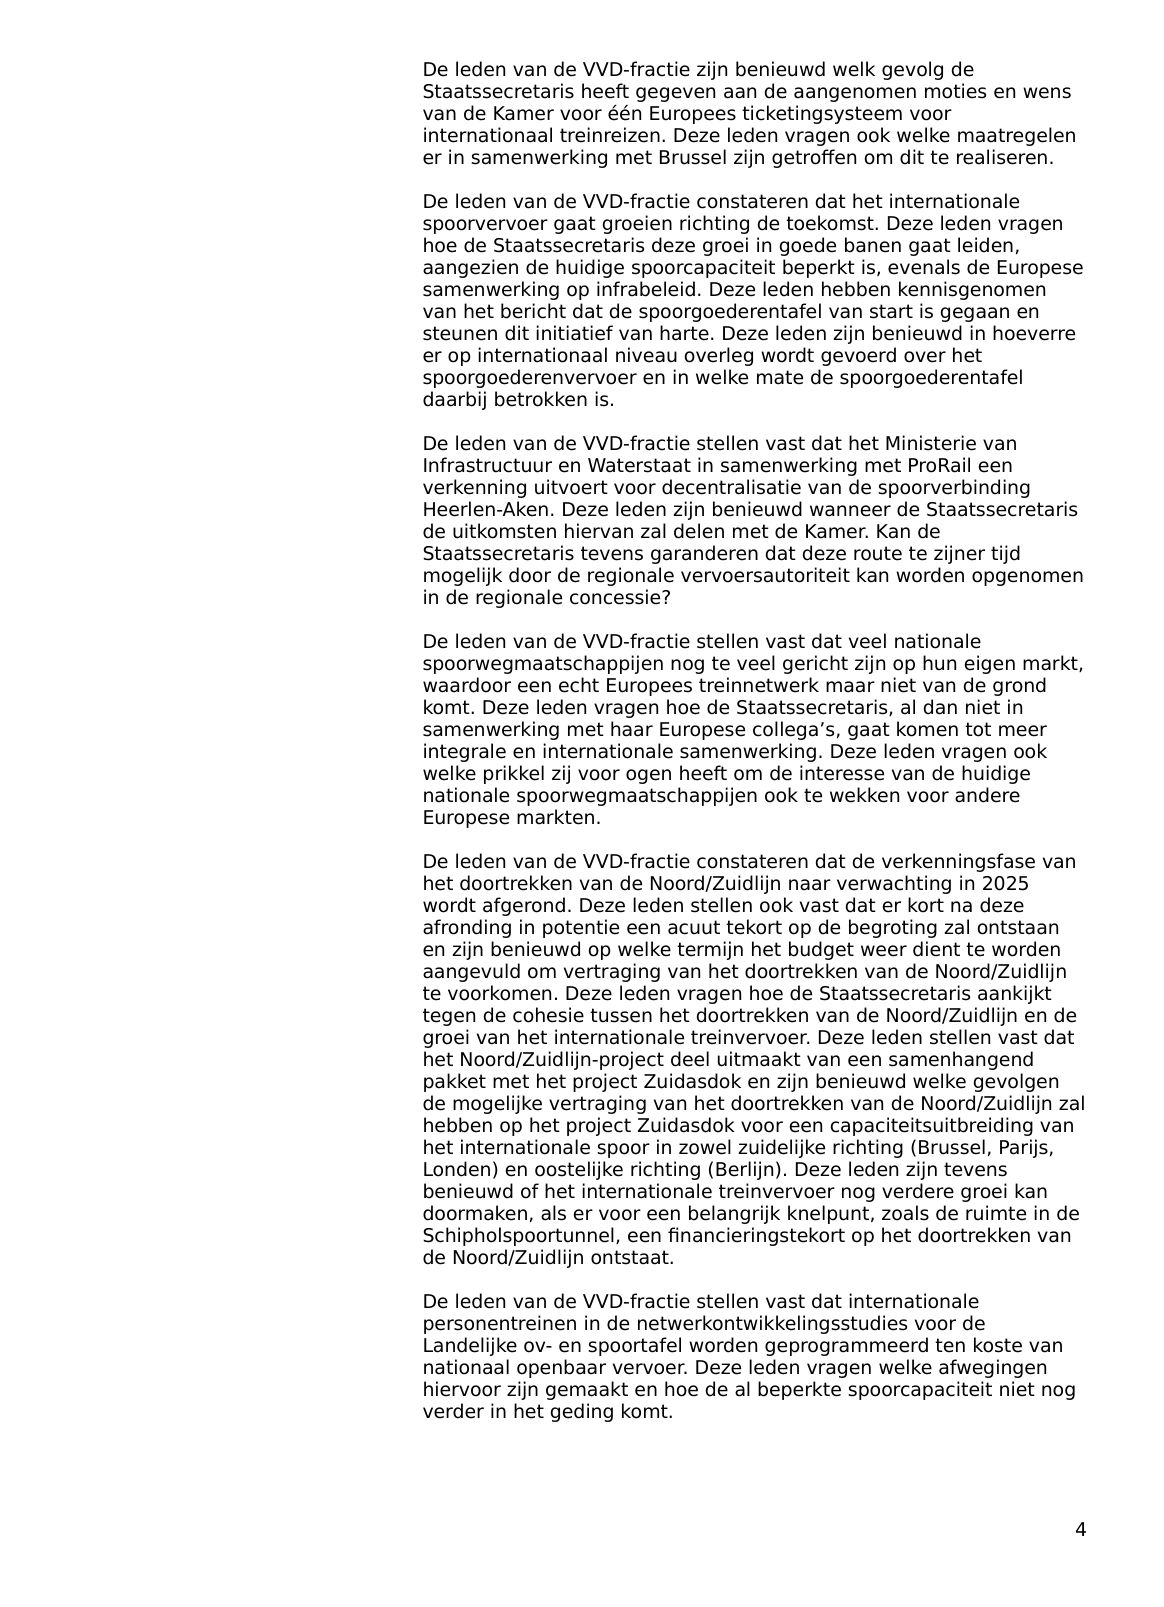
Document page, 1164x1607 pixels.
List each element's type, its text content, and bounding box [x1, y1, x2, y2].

text De leden van de VVD-fractie constateren dat het internationale spoorvervoer gaat groeien richting de toekomst. Deze leden vragen hoe de Staatssecretaris deze groei in goede banen gaat leiden, aangezien de huidige spoorcapaciteit beperkt is, evenals de Europese samenwerking op infrabeleid. Deze leden hebben kennisgenomen van het bericht dat de spoorgoederentafel van start is gegaan en steunen dit initiatief van harte. Deze leden zijn benieuwd in hoeverre er op internationaal niveau overleg wordt gevoerd over het spoorgoederenvervoer en in welke mate de spoorgoederentafel daarbij betrokken is. [422, 191, 1087, 411]
text De leden van de VVD-fractie stellen vast dat internationale personentreinen in de netwerkontwikkelingsstudies voor de Landelijke ov- en spoortafel worden geprogrammeerd ten koste van nationaal openbaar vervoer. Deze leden vragen welke afwegingen hiervoor zijn gemaakt en hoe de al beperkte spoorcapaciteit niet nog verder in het geding komt. [422, 1291, 1087, 1423]
text De leden van de VVD-fractie stellen vast dat veel nationale spoorwegmaatschappijen nog te veel gericht zijn op hun eigen markt, waardoor een echt Europees treinnetwerk maar niet van de grond komt. Deze leden vragen hoe de Staatssecretaris, al dan niet in samenwerking met haar Europese collega’s, gaat komen tot meer integrale en internationale samenwerking. Deze leden vragen ook welke prikkel zij voor ogen heeft om de interesse van de huidige nationale spoorwegmaatschappijen ook te wekken voor andere Europese markten. [422, 631, 1087, 829]
text De leden van de VVD-fractie constateren dat de verkenningsfase van het doortrekken van de Noord/Zuidlijn naar verwachting in 2025 wordt afgerond. Deze leden stellen ook vast dat er kort na deze afronding in potentie een acuut tekort op de begroting zal ontstaan en zijn benieuwd op welke termijn het budget weer dient te worden aangevuld om vertraging van het doortrekken van de Noord/Zuidlijn te voorkomen. Deze leden vragen hoe de Staatssecretaris aankijkt tegen de cohesie tussen het doortrekken van de Noord/Zuidlijn en de groei van het internationale treinvervoer. Deze leden stellen vast dat het Noord/Zuidlijn-project deel uitmaakt van een samenhangend pakket met het project Zuidasdok en zijn benieuwd welke gevolgen de mogelijke vertraging van het doortrekken van de Noord/Zuidlijn zal hebben op het project Zuidasdok voor een capaciteitsuitbreiding van het internationale spoor in zowel zuidelijke richting (Brussel, Parijs, Londen) en oostelijke richting (Berlijn). Deze leden zijn tevens benieuwd of het internationale treinvervoer nog verdere groei kan doormaken, als er voor een belangrijk knelpunt, zoals de ruimte in de Schipholspoortunnel, een financieringstekort op het doortrekken van de Noord/Zuidlijn ontstaat. [422, 851, 1087, 1269]
text De leden van de VVD-fractie zijn benieuwd welk gevolg de Staatssecretaris heeft gegeven aan de aangenomen moties en wens van de Kamer voor één Europees ticketingsysteem voor internationaal treinreizen. Deze leden vragen ook welke maatregelen er in samenwerking met Brussel zijn getroffen om dit te realiseren. [422, 59, 1087, 169]
text De leden van de VVD-fractie stellen vast dat het Ministerie van Infrastructuur en Waterstaat in samenwerking met ProRail een verkenning uitvoert voor decentralisatie van de spoorverbinding Heerlen-Aken. Deze leden zijn benieuwd wanneer de Staatssecretaris de uitkomsten hiervan zal delen met de Kamer. Kan de Staatssecretaris tevens garanderen dat deze route te zijner tijd mogelijk door de regionale vervoersautoriteit kan worden opgenomen in de regionale concessie? [422, 433, 1087, 609]
